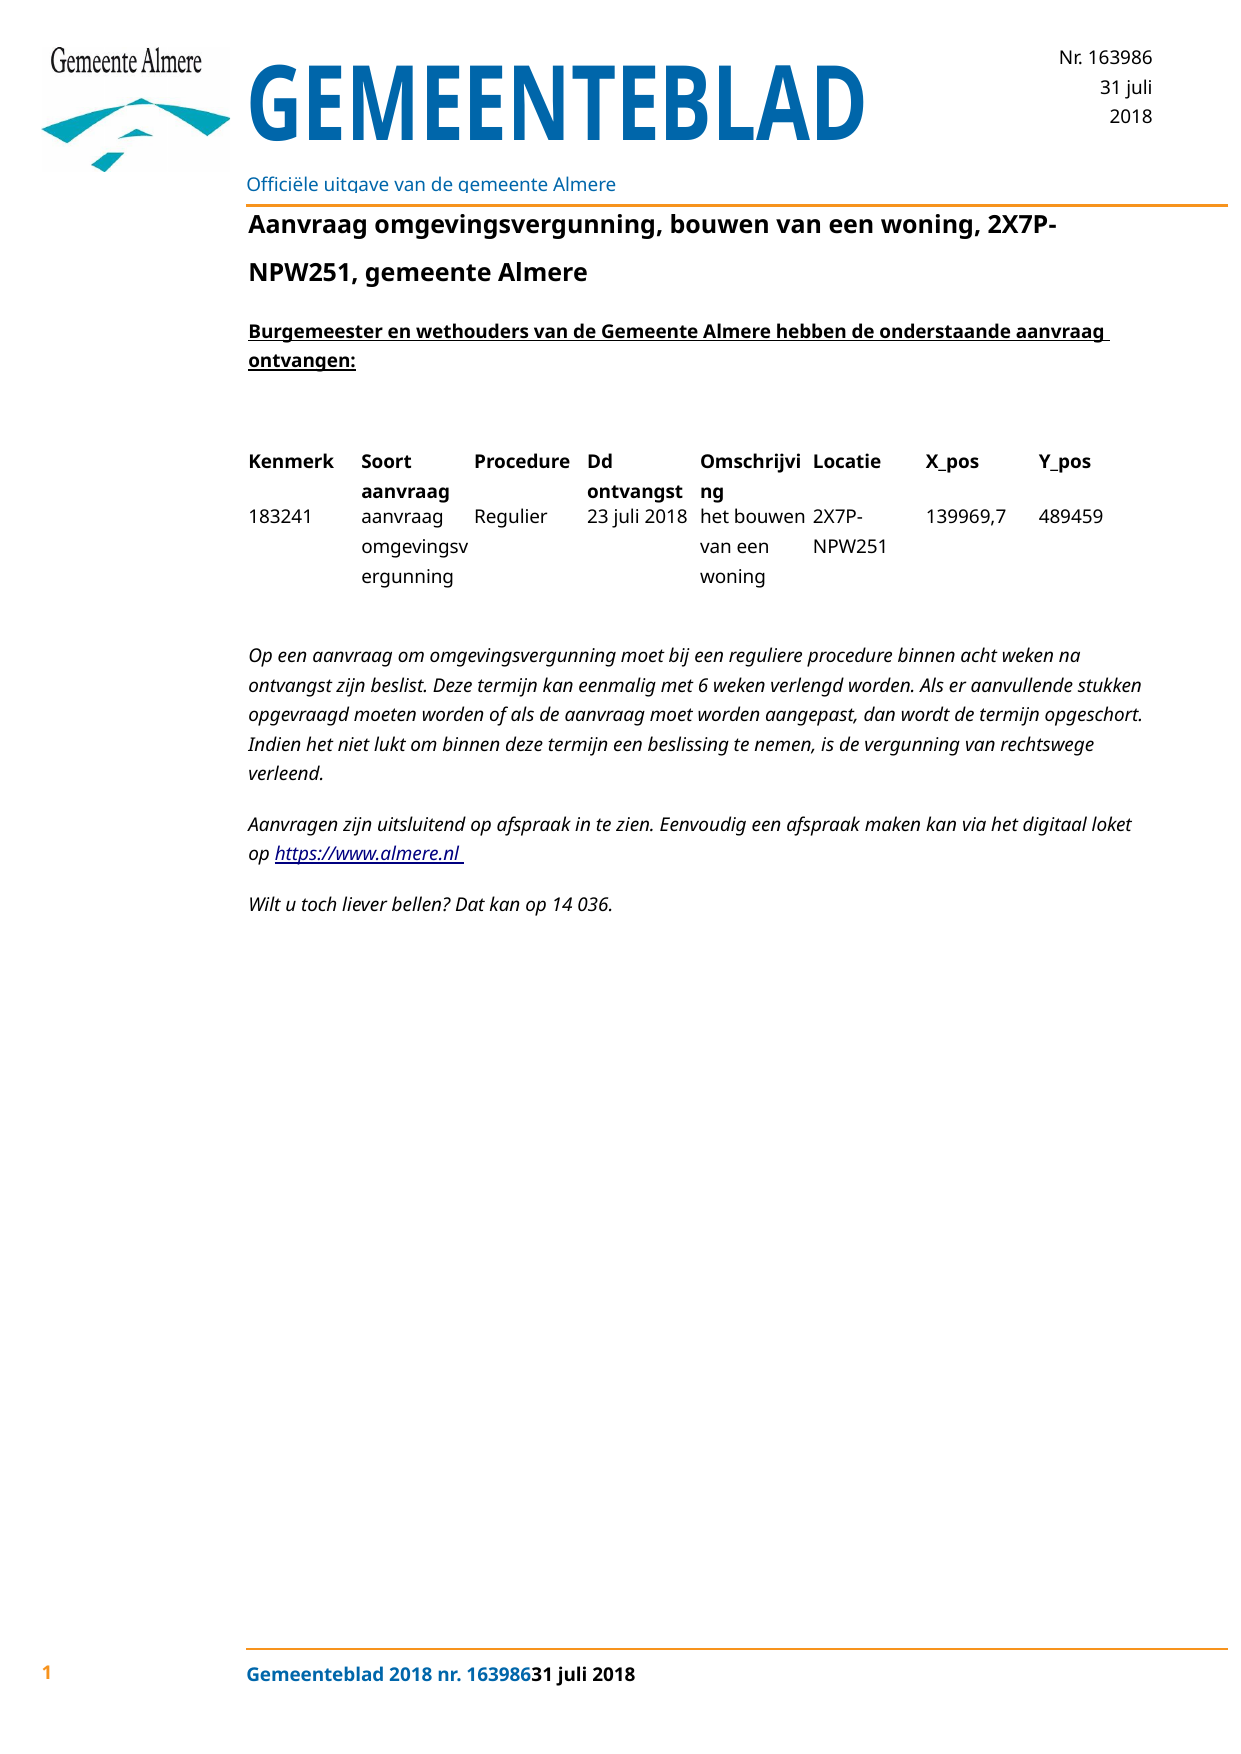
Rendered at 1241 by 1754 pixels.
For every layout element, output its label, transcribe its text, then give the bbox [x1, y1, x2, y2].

table_cell 183241 [248, 504, 361, 589]
table_header Dd ontvangst [587, 449, 700, 504]
table_header Locatie [813, 449, 926, 504]
table_header Kenmerk [248, 449, 361, 504]
text Burgemeester en wethouders van de Gemeente Almere hebben de onderstaande aanvraag ontvangen: [248, 318, 1152, 373]
table_header Y_pos [1039, 449, 1152, 504]
table_cell 2X7P-NPW251 [813, 504, 926, 589]
table_cell 23 juli 2018 [587, 504, 700, 589]
table_header Soort aanvraag [361, 449, 474, 504]
picture [41, 47, 231, 172]
text Aanvraag omgevingsvergunning, bouwen van een woning, 2X7P-NPW251, gemeente Almere [248, 207, 1152, 288]
text Aanvragen zijn uitsluitend op afspraak in te zien. Eenvoudig een afspraak maken kan via het digitaal loket op https://www.almere.nl [248, 811, 1152, 866]
text Op een aanvraag om omgevingsvergunning moet bij een reguliere procedure binnen acht weken na ontvangst zijn beslist. Deze termijn kan eenmalig met 6 weken verlengd worden. Als er aanvullende stukken opgevraagd moeten worden of als de aanvraag moet worden aangepast, dan wordt de termijn opgeschort. Indien het niet lukt om binnen deze termijn een beslissing te nemen, is de vergunning van rechtswege verleend. [248, 642, 1152, 786]
table_cell aanvraag omgevingsvergunning [361, 504, 474, 589]
text Wilt u toch liever bellen? Dat kan op 14 036. [248, 891, 1152, 917]
table_cell het bouwen van een woning [700, 504, 813, 589]
table_cell 489459 [1039, 504, 1152, 589]
table_header Procedure [474, 449, 587, 504]
table_header X_pos [926, 449, 1038, 504]
table_cell 139969,7 [926, 504, 1038, 589]
table_cell Regulier [474, 504, 587, 589]
table_header Omschrijving [700, 449, 813, 504]
